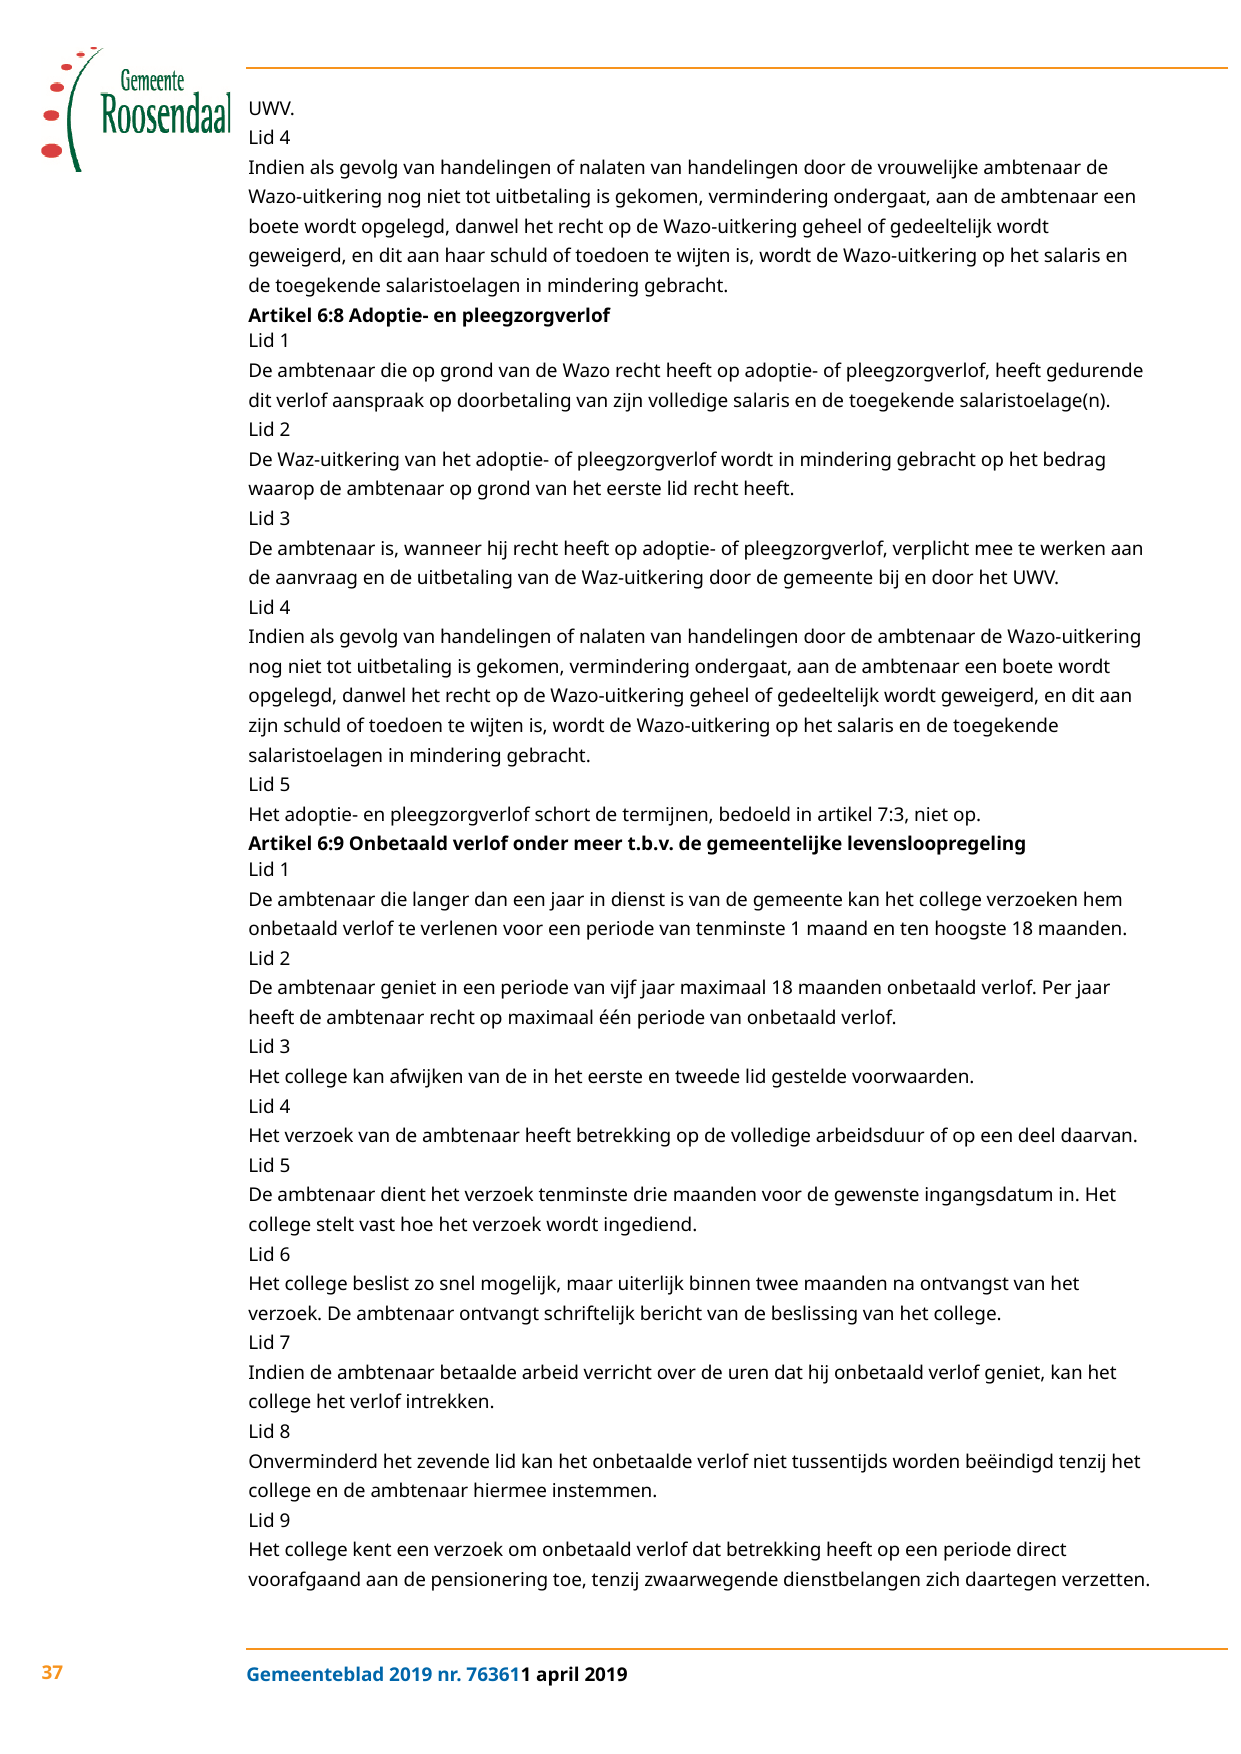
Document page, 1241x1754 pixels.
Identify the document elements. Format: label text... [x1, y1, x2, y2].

text Het college beslist zo snel mogelijk, maar uiterlijk binnen twee maanden na ontvangst van het verzoek. De ambtenaar ontvangt schriftelijk bericht van de beslissing van het college. [248, 1270, 1152, 1326]
text De ambtenaar geniet in een periode van vijf jaar maximaal 18 maanden onbetaald verlof. Per jaar heeft de ambtenaar recht op maximaal één periode van onbetaald verlof. [248, 974, 1152, 1030]
text Het verzoek van de ambtenaar heeft betrekking op de volledige arbeidsduur of op een deel daarvan. [248, 1122, 1152, 1148]
text Lid 9 [248, 1507, 1152, 1533]
text Het adoptie- en pleegzorgverlof schort de termijnen, bedoeld in artikel 7:3, niet op. [248, 801, 1152, 827]
text Lid 7 [248, 1329, 1152, 1355]
text Onverminderd het zevende lid kan het onbetaalde verlof niet tussentijds worden beëindigd tenzij het college en de ambtenaar hiermee instemmen. [248, 1448, 1152, 1503]
text Lid 3 [248, 1034, 1152, 1059]
text UWV. [248, 95, 1152, 121]
text Lid 5 [248, 1152, 1152, 1178]
text Lid 2 [248, 945, 1152, 971]
text De ambtenaar dient het verzoek tenminste drie maanden voor de gewenste ingangsdatum in. Het college stelt vast hoe het verzoek wordt ingediend. [248, 1182, 1152, 1237]
picture [41, 47, 231, 172]
text Lid 1 [248, 328, 1152, 353]
text De ambtenaar die op grond van de Wazo recht heeft op adoptie- of pleegzorgverlof, heeft gedurende dit verlof aanspraak op doorbetaling van zijn volledige salaris en de toegekende salaristoelage(n). [248, 357, 1152, 412]
text Lid 4 [248, 1093, 1152, 1119]
text Het college kan afwijken van de in het eerste en tweede lid gestelde voorwaarden. [248, 1063, 1152, 1089]
text De ambtenaar die langer dan een jaar in dienst is van de gemeente kan het college verzoeken hem onbetaald verlof te verlenen voor een periode van tenminste 1 maand en ten hoogste 18 maanden. [248, 886, 1152, 941]
text Indien als gevolg van handelingen of nalaten van handelingen door de ambtenaar de Wazo-uitkering nog niet tot uitbetaling is gekomen, vermindering ondergaat, aan de ambtenaar een boete wordt opgelegd, danwel het recht op de Wazo-uitkering geheel of gedeeltelijk wordt geweigerd, en dit aan zijn schuld of toedoen te wijten is, wordt de Wazo-uitkering op het salaris en de toegekende salaristoelagen in mindering gebracht. [248, 623, 1152, 767]
text De ambtenaar is, wanneer hij recht heeft op adoptie- of pleegzorgverlof, verplicht mee te werken aan de aanvraag en de uitbetaling van de Waz-uitkering door de gemeente bij en door het UWV. [248, 535, 1152, 590]
text Lid 2 [248, 416, 1152, 442]
text Lid 4 [248, 594, 1152, 619]
text Lid 6 [248, 1241, 1152, 1267]
text Lid 8 [248, 1418, 1152, 1444]
text Lid 1 [248, 856, 1152, 882]
text Artikel 6:9 Onbetaald verlof onder meer t.b.v. de gemeentelijke levensloopregeling [248, 831, 1152, 856]
text Lid 3 [248, 505, 1152, 531]
text Het college kent een verzoek om onbetaald verlof dat betrekking heeft op een periode direct voorafgaand aan de pensionering toe, tenzij zwaarwegende dienstbelangen zich daartegen verzetten. [248, 1537, 1152, 1592]
text De Waz-uitkering van het adoptie- of pleegzorgverlof wordt in mindering gebracht op het bedrag waarop de ambtenaar op grond van het eerste lid recht heeft. [248, 446, 1152, 501]
text Lid 5 [248, 771, 1152, 797]
text Indien als gevolg van handelingen of nalaten van handelingen door de vrouwelijke ambtenaar de Wazo-uitkering nog niet tot uitbetaling is gekomen, vermindering ondergaat, aan de ambtenaar een boete wordt opgelegd, danwel het recht op de Wazo-uitkering geheel of gedeeltelijk wordt geweigerd, en dit aan haar schuld of toedoen te wijten is, wordt de Wazo-uitkering op het salaris en de toegekende salaristoelagen in mindering gebracht. [248, 154, 1152, 298]
text Artikel 6:8 Adoptie- en pleegzorgverlof [248, 302, 1152, 328]
text Lid 4 [248, 124, 1152, 150]
text Indien de ambtenaar betaalde arbeid verricht over de uren dat hij onbetaald verlof geniet, kan het college het verlof intrekken. [248, 1359, 1152, 1414]
